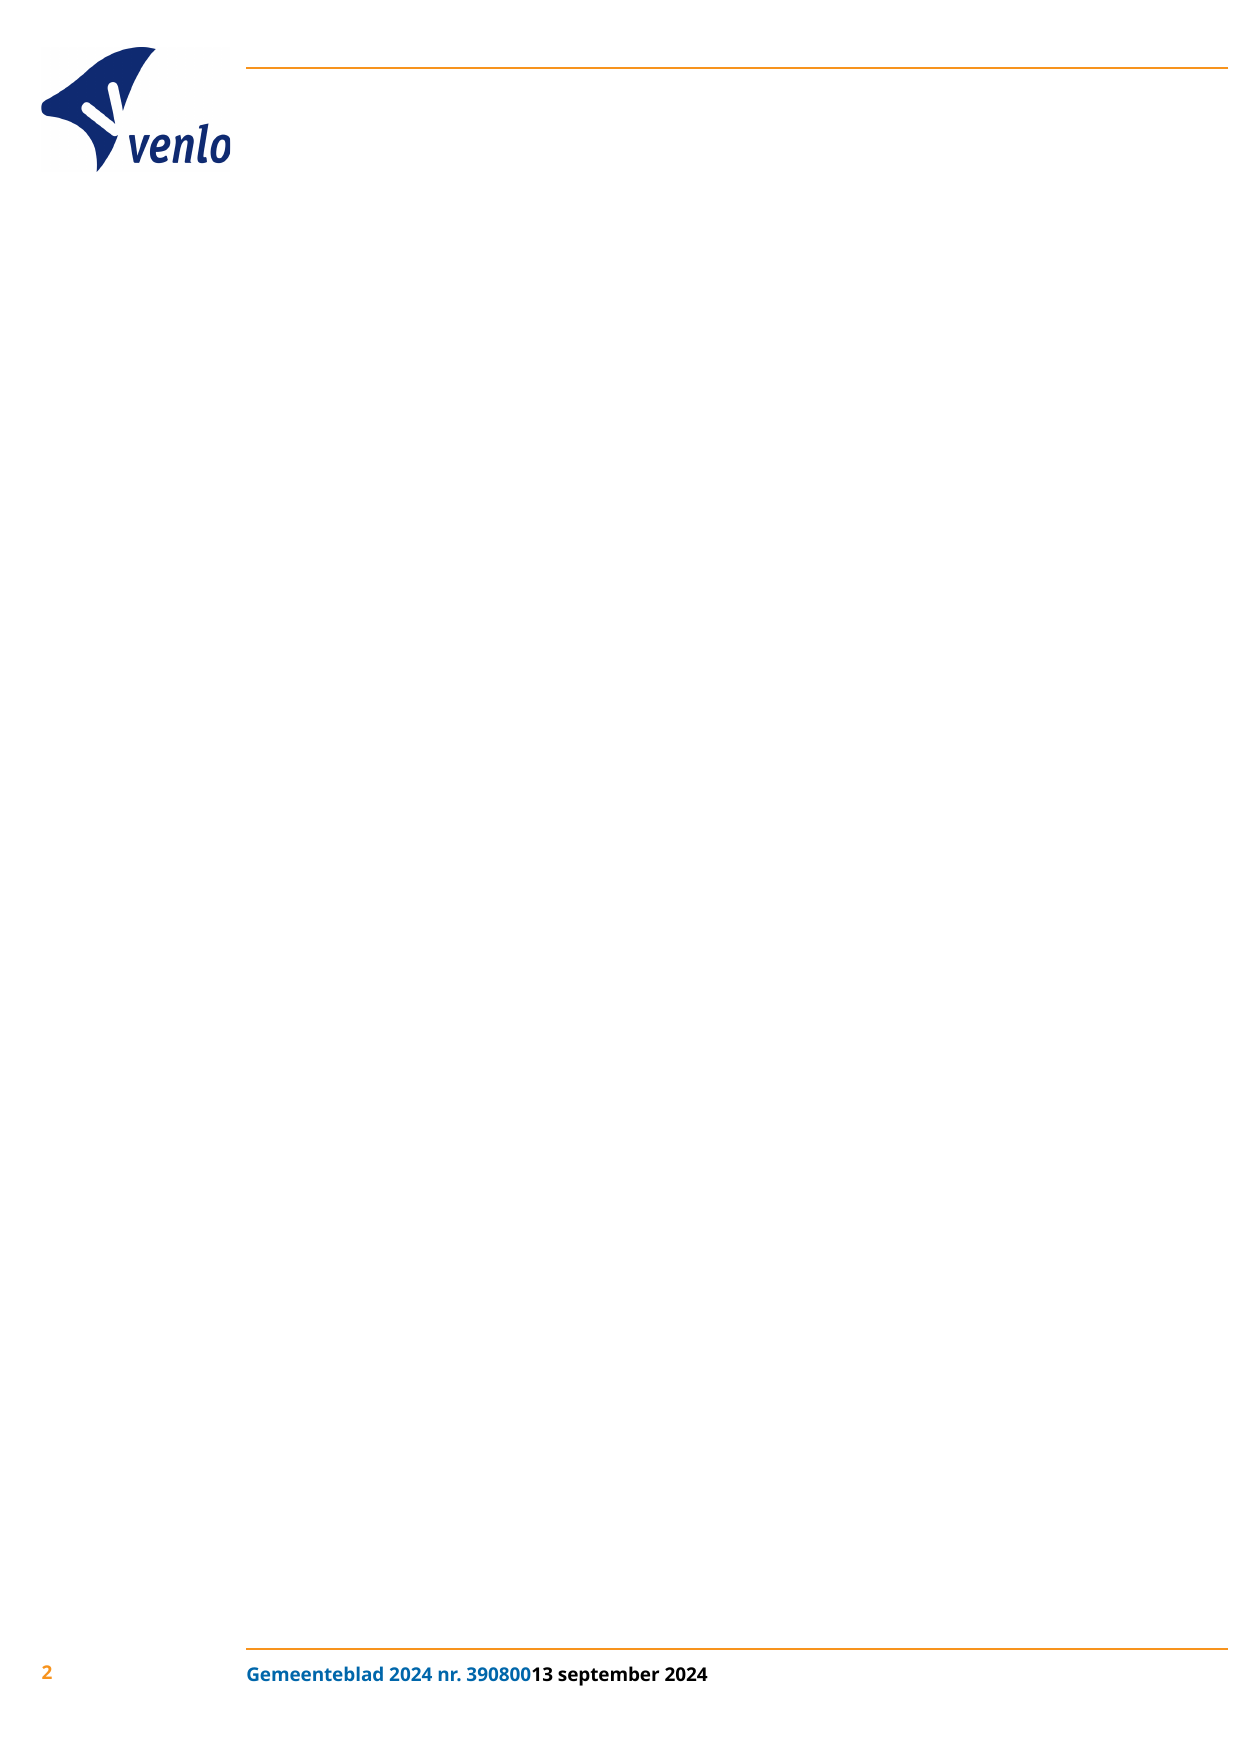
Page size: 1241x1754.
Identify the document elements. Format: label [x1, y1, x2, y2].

picture [41, 47, 231, 172]
